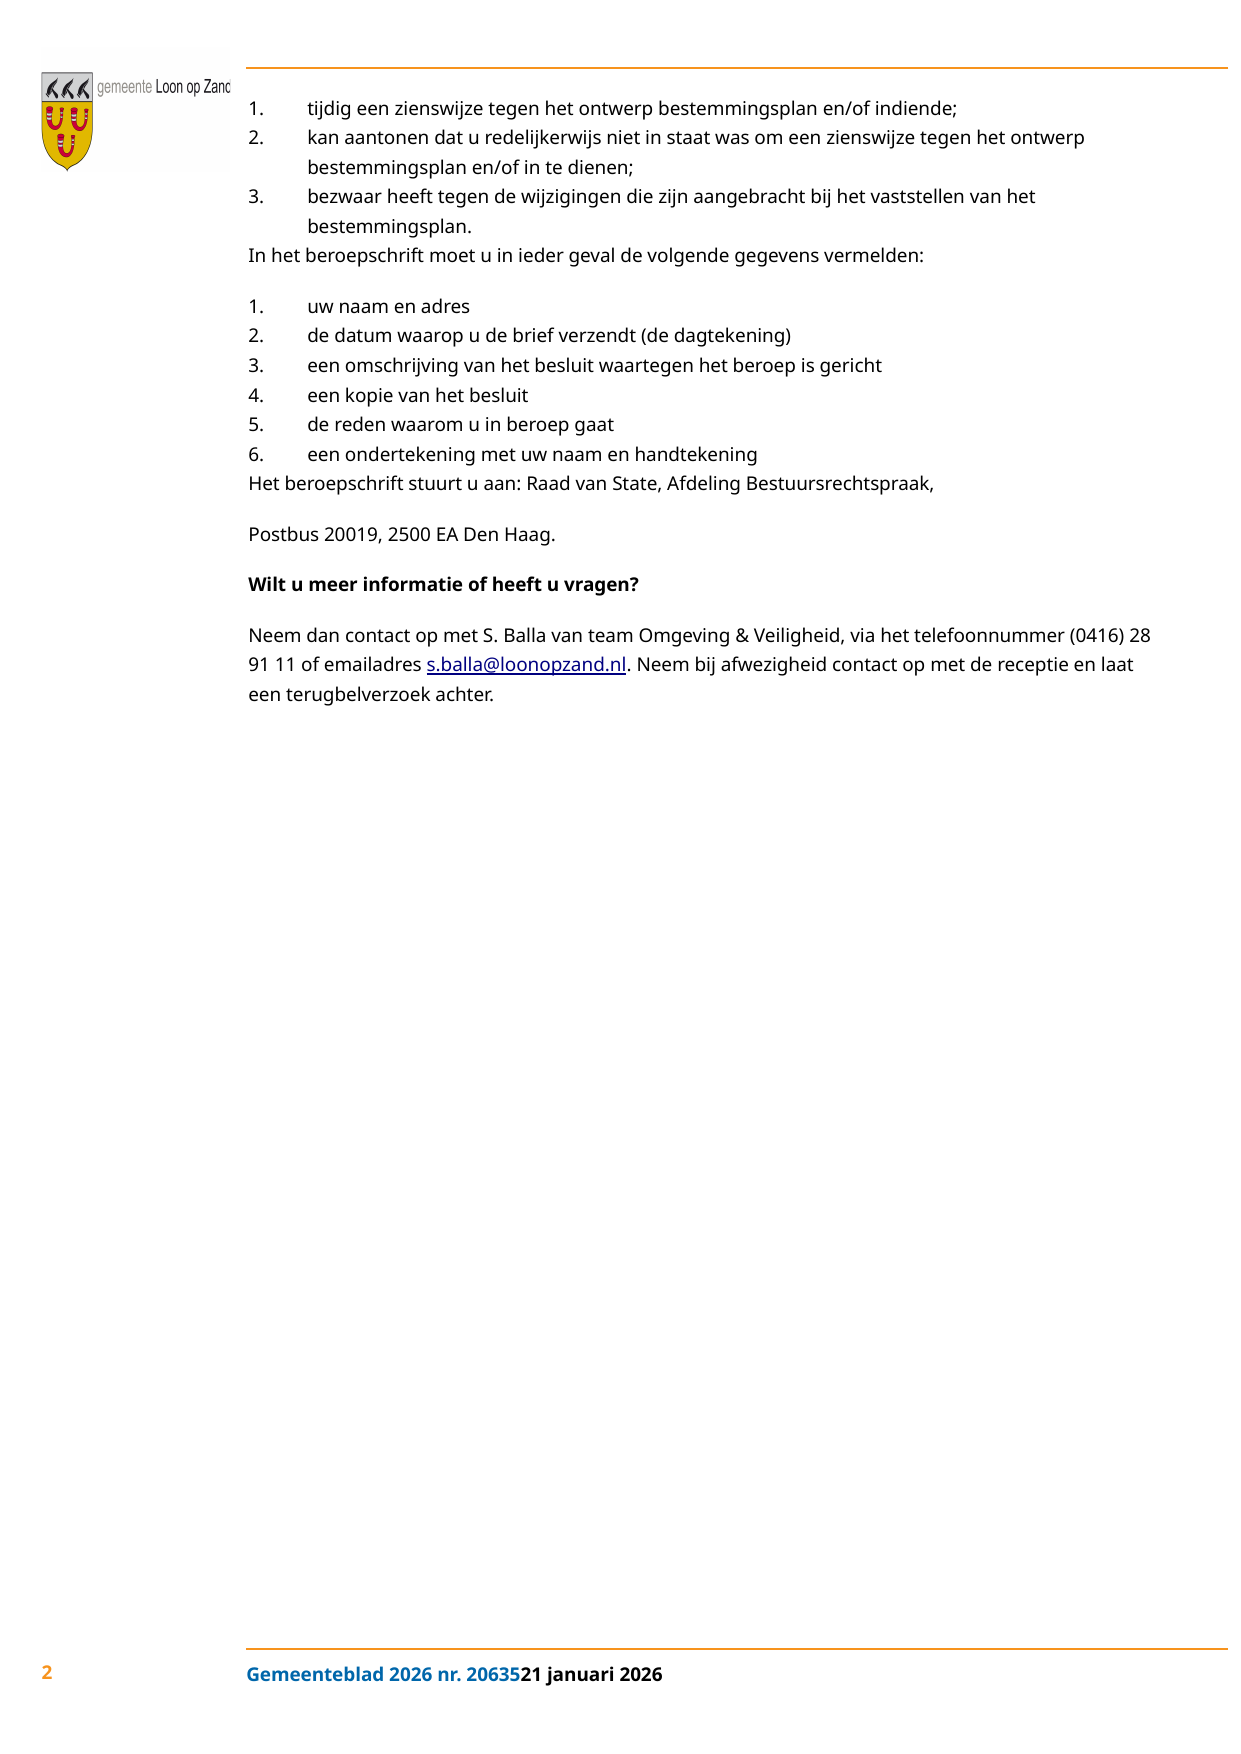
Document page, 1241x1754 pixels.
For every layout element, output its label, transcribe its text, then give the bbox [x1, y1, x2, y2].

list een ondertekening met uw naam en handtekening [248, 441, 1152, 467]
list bezwaar heeft tegen de wijzigingen die zijn aangebracht bij het vaststellen van het bestemmingsplan. [248, 183, 1152, 239]
text In het beroepschrift moet u in ieder geval de volgende gegevens vermelden: [248, 243, 1152, 268]
list tijdig een zienswijze tegen het ontwerp bestemmingsplan en/of indiende; [248, 95, 1152, 121]
text Het beroepschrift stuurt u aan: Raad van State, Afdeling Bestuursrechtspraak, [248, 471, 1152, 496]
list een omschrijving van het besluit waartegen het beroep is gericht [248, 352, 1152, 378]
list de datum waarop u de brief verzendt (de dagtekening) [248, 323, 1152, 348]
picture [41, 47, 231, 172]
list uw naam en adres [248, 293, 1152, 319]
list een kopie van het besluit [248, 382, 1152, 408]
list kan aantonen dat u redelijkerwijs niet in staat was om een zienswijze tegen het ontwerp bestemmingsplan en/of in te dienen; [248, 124, 1152, 180]
text Wilt u meer informatie of heeft u vragen? [248, 571, 1152, 597]
list de reden waarom u in beroep gaat [248, 411, 1152, 437]
text Postbus 20019, 2500 EA Den Haag. [248, 521, 1152, 547]
text Neem dan contact op met S. Balla van team Omgeving & Veiligheid, via het telefoonnummer (0416) 28 91 11 of emailadres s.balla@loonopzand.nl. Neem bij afwezigheid contact op met de receptie en laat een terugbelverzoek achter. [248, 622, 1152, 707]
